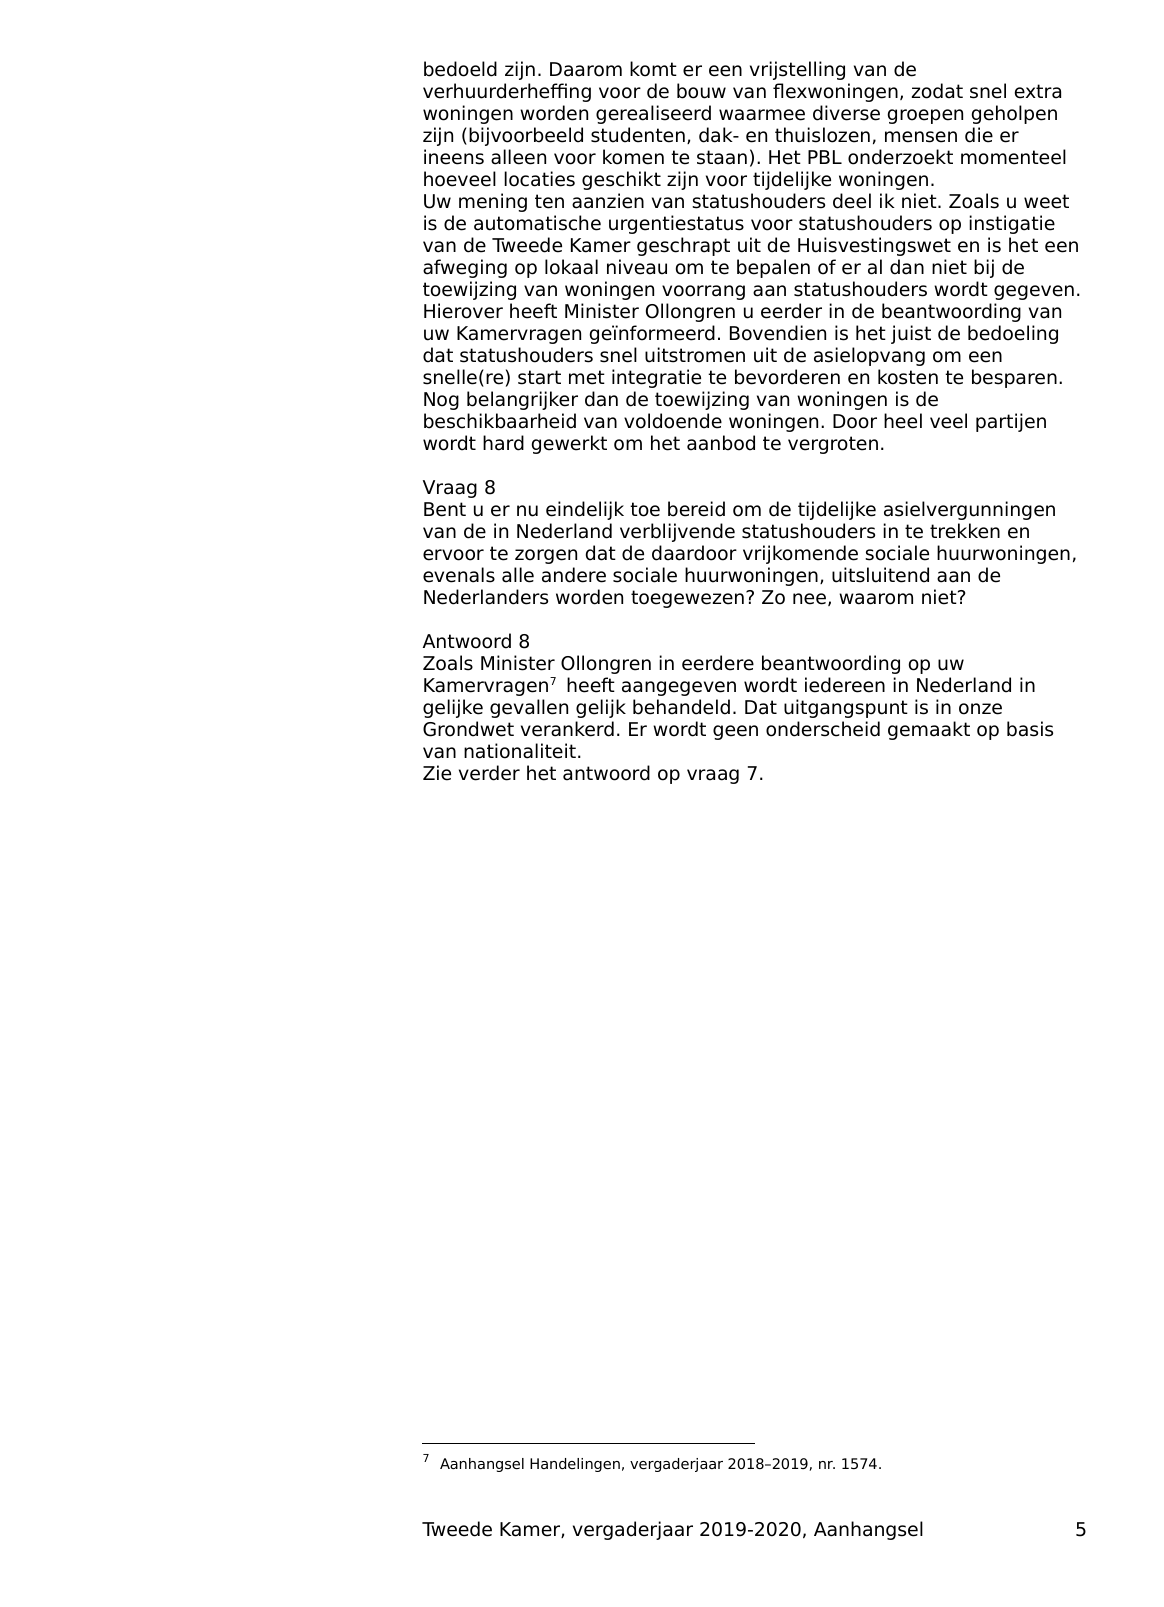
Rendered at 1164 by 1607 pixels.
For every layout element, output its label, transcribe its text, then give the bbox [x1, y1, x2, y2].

text Bent u er nu eindelijk toe bereid om de tijdelijke asielvergunningen van de in Nederland verblijvende statushouders in te trekken en ervoor te zorgen dat de daardoor vrijkomende sociale huurwoningen, evenals alle andere sociale huurwoningen, uitsluitend aan de Nederlanders worden toegewezen? Zo nee, waarom niet? [422, 499, 1087, 609]
text Zie verder het antwoord op vraag 7. [422, 763, 1087, 785]
text Zoals Minister Ollongren in eerdere beantwoording op uw Kamervragen heeft aangegeven wordt iedereen in Nederland in gelijke gevallen gelijk behandeld. Dat uitgangspunt is in onze Grondwet verankerd. Er wordt geen onderscheid gemaakt op basis van nationaliteit. [422, 653, 1087, 763]
text Vraag 8 [422, 477, 1087, 499]
text Antwoord 8 [422, 631, 1087, 653]
text Aanhangsel Handelingen, vergaderjaar 2018–2019, nr. 1574. [422, 1452, 1087, 1474]
text bedoeld zijn. Daarom komt er een vrijstelling van de verhuurderheffing voor de bouw van flexwoningen, zodat snel extra woningen worden gerealiseerd waarmee diverse groepen geholpen zijn (bijvoorbeeld studenten, dak- en thuislozen, mensen die er ineens alleen voor komen te staan). Het PBL onderzoekt momenteel hoeveel locaties geschikt zijn voor tijdelijke woningen. [422, 59, 1087, 191]
text Uw mening ten aanzien van statushouders deel ik niet. Zoals u weet is de automatische urgentiestatus voor statushouders op instigatie van de Tweede Kamer geschrapt uit de Huisvestingswet en is het een afweging op lokaal niveau om te bepalen of er al dan niet bij de toewijzing van woningen voorrang aan statushouders wordt gegeven. Hierover heeft Minister Ollongren u eerder in de beantwoording van uw Kamervragen geïnformeerd. Bovendien is het juist de bedoeling dat statushouders snel uitstromen uit de asielopvang om een snelle(re) start met integratie te bevorderen en kosten te besparen. Nog belangrijker dan de toewijzing van woningen is de beschikbaarheid van voldoende woningen. Door heel veel partijen wordt hard gewerkt om het aanbod te vergroten. [422, 191, 1087, 455]
